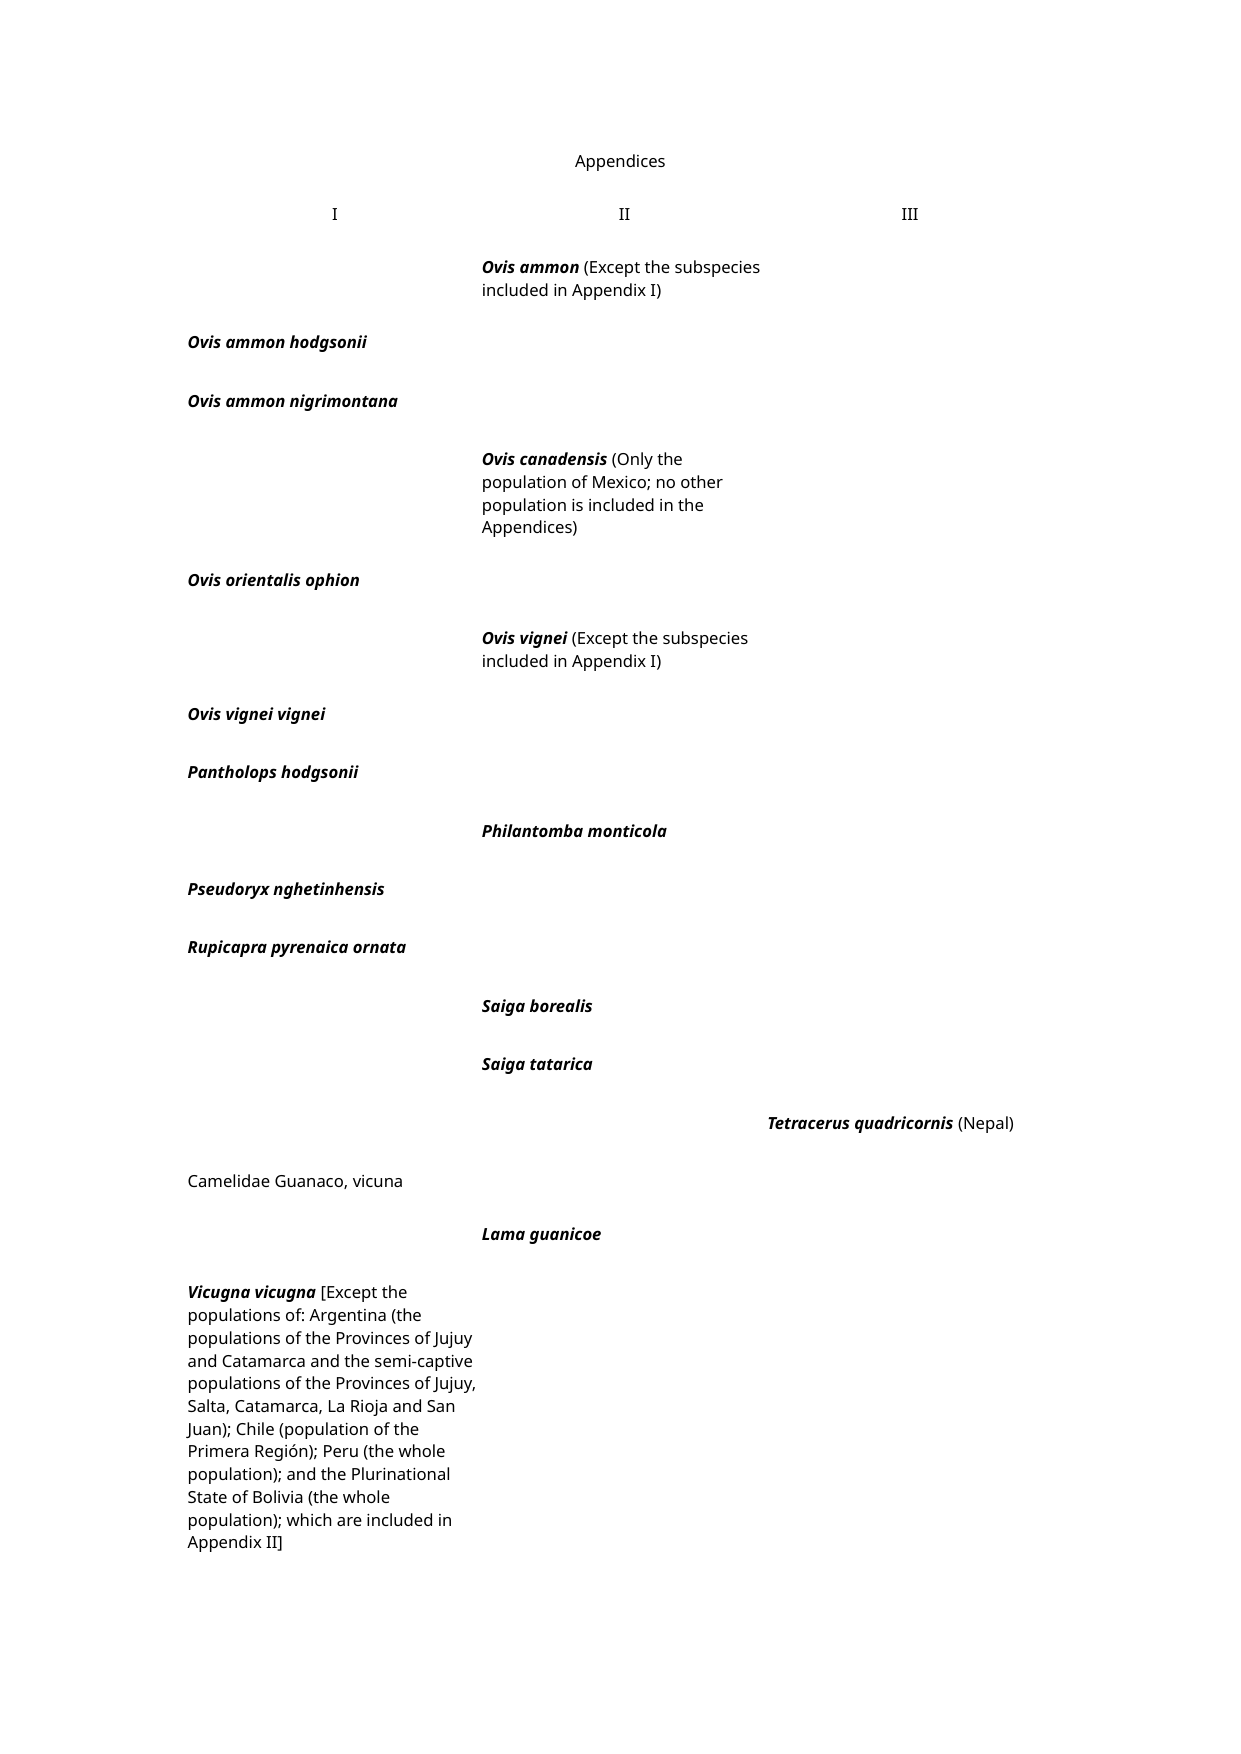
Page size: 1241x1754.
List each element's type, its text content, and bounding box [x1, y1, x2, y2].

table_cell Camelidae Guanaco, vicuna [188, 1170, 1053, 1223]
table_cell [188, 1111, 482, 1170]
table_cell Philantomba monticola [482, 819, 767, 878]
table_cell III [767, 203, 1053, 255]
table_cell [767, 569, 1053, 627]
table_cell [482, 703, 767, 761]
table_cell Saiga tatarica [482, 1053, 767, 1111]
table_cell [482, 936, 767, 994]
table_cell [767, 1223, 1053, 1281]
table_cell Saiga borealis [482, 995, 767, 1053]
table_cell Ovis canadensis (Only the population of Mexico; no other population is included in the Appendices) [482, 448, 767, 568]
table_cell [188, 819, 482, 878]
table_cell [767, 936, 1053, 994]
table_cell [482, 389, 767, 448]
table_cell Vicugna vicugna [Except the populations of: Argentina (the populations of the Provinces of Jujuy and Catamarca and the semi-captive populations of the Provinces of Jujuy, Salta, Catamarca, La Rioja and San Juan); Chile (population of the Primera Región); Peru (the whole population); and the Plurinational State of Bolivia (the whole population); which are included in Appendix II] [188, 1281, 482, 1583]
table_cell Ovis vignei vignei [188, 703, 482, 761]
table_cell [767, 389, 1053, 448]
table_cell [767, 703, 1053, 761]
table_cell [188, 255, 482, 331]
table_cell [188, 627, 482, 702]
table_cell Ovis ammon nigrimontana [188, 389, 482, 448]
table_cell [767, 448, 1053, 568]
table_cell [767, 995, 1053, 1053]
table_cell [767, 627, 1053, 702]
table_cell [482, 569, 767, 627]
table_cell [767, 255, 1053, 331]
table_cell [482, 761, 767, 819]
table_cell [482, 878, 767, 936]
table_cell [767, 1281, 1053, 1583]
table_cell [767, 1053, 1053, 1111]
table_cell II [482, 203, 767, 255]
table_cell Tetracerus quadricornis (Nepal) [767, 1111, 1053, 1170]
table_cell [188, 995, 482, 1053]
table_header Appendices [188, 150, 1053, 203]
table_cell Pantholops hodgsonii [188, 761, 482, 819]
table_cell Ovis orientalis ophion [188, 569, 482, 627]
table_cell [188, 1223, 482, 1281]
table_cell Pseudoryx nghetinhensis [188, 878, 482, 936]
table_cell [767, 331, 1053, 389]
table_cell [767, 761, 1053, 819]
table_cell [767, 819, 1053, 878]
table_cell [482, 1281, 767, 1583]
table_cell [188, 1053, 482, 1111]
table_cell Ovis ammon hodgsonii [188, 331, 482, 389]
table_cell Ovis ammon (Except the subspecies included in Appendix I) [482, 255, 767, 331]
table_cell [188, 448, 482, 568]
table_cell [482, 331, 767, 389]
table_cell Ovis vignei (Except the subspecies included in Appendix I) [482, 627, 767, 702]
table_cell [767, 878, 1053, 936]
table_cell [482, 1111, 767, 1170]
table_cell I [188, 203, 482, 255]
table_cell Lama guanicoe [482, 1223, 767, 1281]
table_cell Rupicapra pyrenaica ornata [188, 936, 482, 994]
